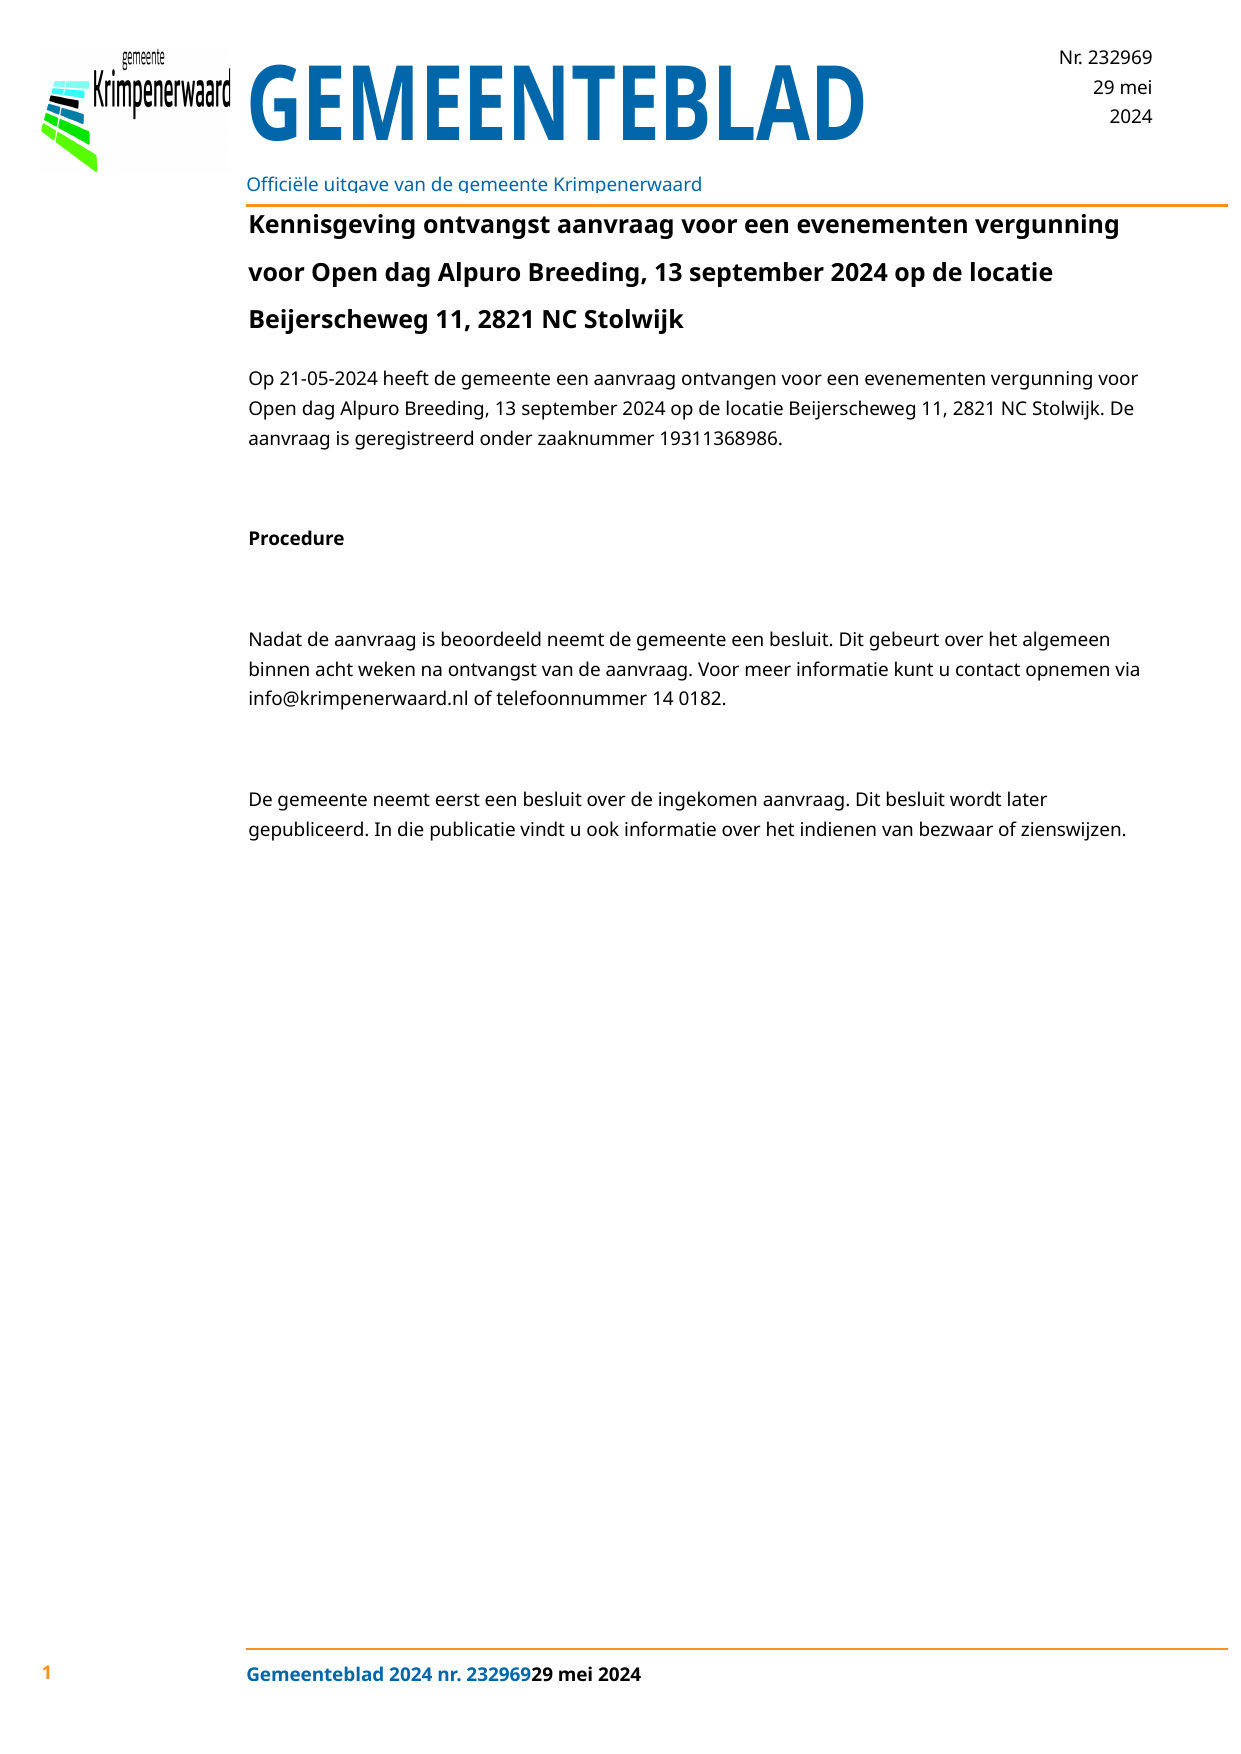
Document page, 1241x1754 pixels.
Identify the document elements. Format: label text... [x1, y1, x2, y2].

picture [41, 47, 231, 172]
text De gemeente neemt eerst een besluit over de ingekomen aanvraag. Dit besluit wordt later gepubliceerd. In die publicatie vindt u ook informatie over het indienen van bezwaar of zienswijzen. [248, 786, 1152, 842]
text Procedure [248, 526, 1152, 551]
text Kennisgeving ontvangst aanvraag voor een evenementen vergunning voor Open dag Alpuro Breeding, 13 september 2024 op de locatie Beijerscheweg 11, 2821 NC Stolwijk [248, 207, 1152, 336]
text Nadat de aanvraag is beoordeeld neemt de gemeente een besluit. Dit gebeurt over het algemeen binnen acht weken na ontvangst van de aanvraag. Voor meer informatie kunt u contact opnemen via info@krimpenerwaard.nl of telefoonnummer 14 0182. [248, 626, 1152, 711]
text Op 21-05-2024 heeft de gemeente een aanvraag ontvangen voor een evenementen vergunning voor Open dag Alpuro Breeding, 13 september 2024 op de locatie Beijerscheweg 11, 2821 NC Stolwijk. De aanvraag is geregistreerd onder zaaknummer 19311368986. [248, 366, 1152, 450]
